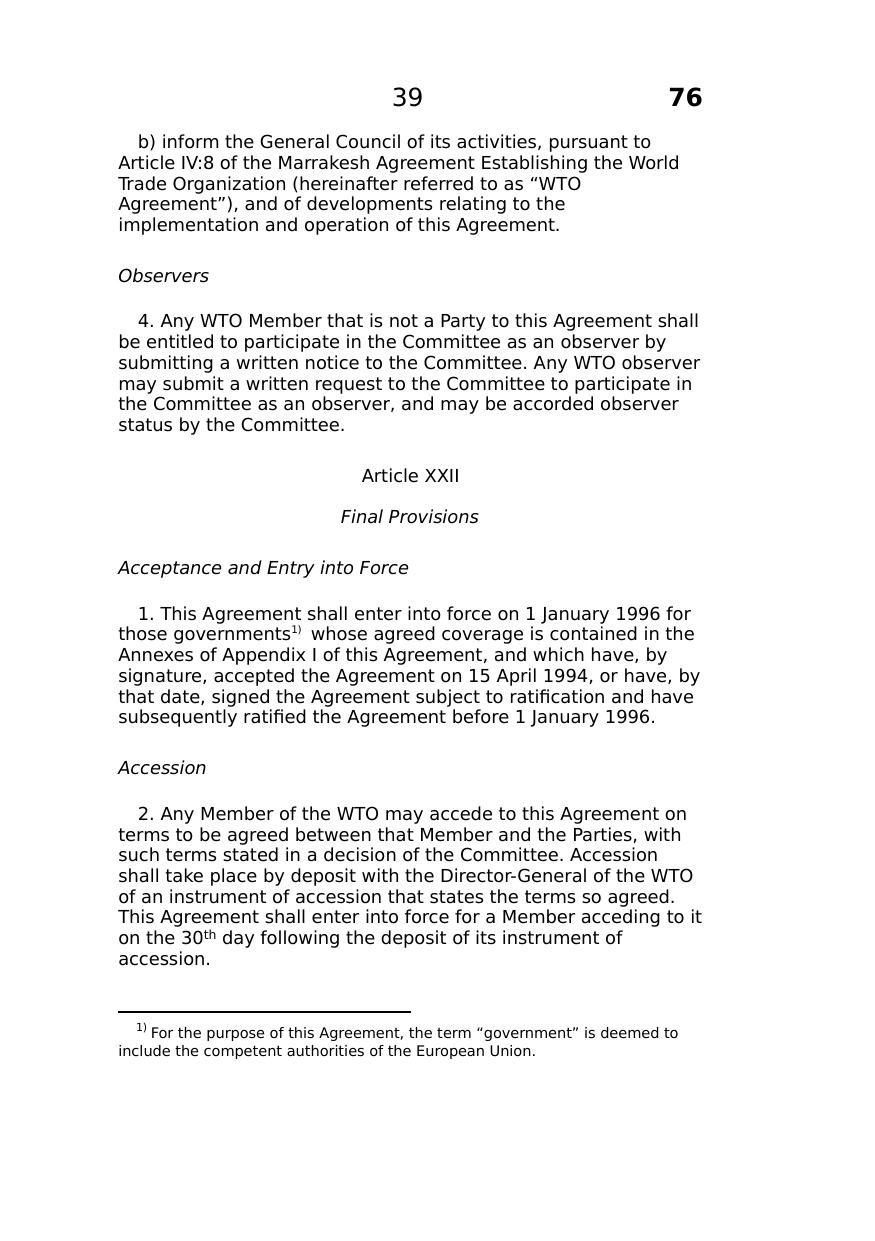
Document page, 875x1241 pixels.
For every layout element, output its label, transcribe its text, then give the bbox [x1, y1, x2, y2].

subtitle Accession [118, 758, 703, 779]
subtitle Observers [118, 266, 703, 286]
text b) inform the General Council of its activities, pursuant to Article IV:8 of the Marrakesh Agreement Establishing the World Trade Organization (hereinafter referred to as “WTO Agreement”), and of developments relating to the implementation and operation of this Agreement. [118, 132, 703, 236]
subtitle Acceptance and Entry into Force [118, 558, 703, 578]
text For the purpose of this Agreement, the term “government” is deemed to include the competent authorities of the European Union. [118, 1021, 703, 1060]
subtitle Article XXII Final Provisions [118, 466, 703, 528]
text 2. Any Member of the WTO may accede to this Agreement on terms to be agreed between that Member and the Parties, with such terms stated in a decision of the Committee. Accession shall take place by deposit with the Director-General of the WTO of an instrument of accession that states the terms so agreed. This Agreement shall enter into force for a Member acceding to it on the 30th day following the deposit of its instrument of accession. [118, 804, 703, 969]
text 1. This Agreement shall enter into force on 1 January 1996 for those governments whose agreed coverage is contained in the Annexes of Appendix I of this Agreement, and which have, by signature, accepted the Agreement on 15 April 1994, or have, by that date, signed the Agreement subject to ratification and have subsequently ratified the Agreement before 1 January 1996. [118, 603, 703, 728]
text 4. Any WTO Member that is not a Party to this Agreement shall be entitled to participate in the Committee as an observer by submitting a written notice to the Committee. Any WTO observer may submit a written request to the Committee to participate in the Committee as an observer, and may be accorded observer status by the Committee. [118, 311, 703, 436]
